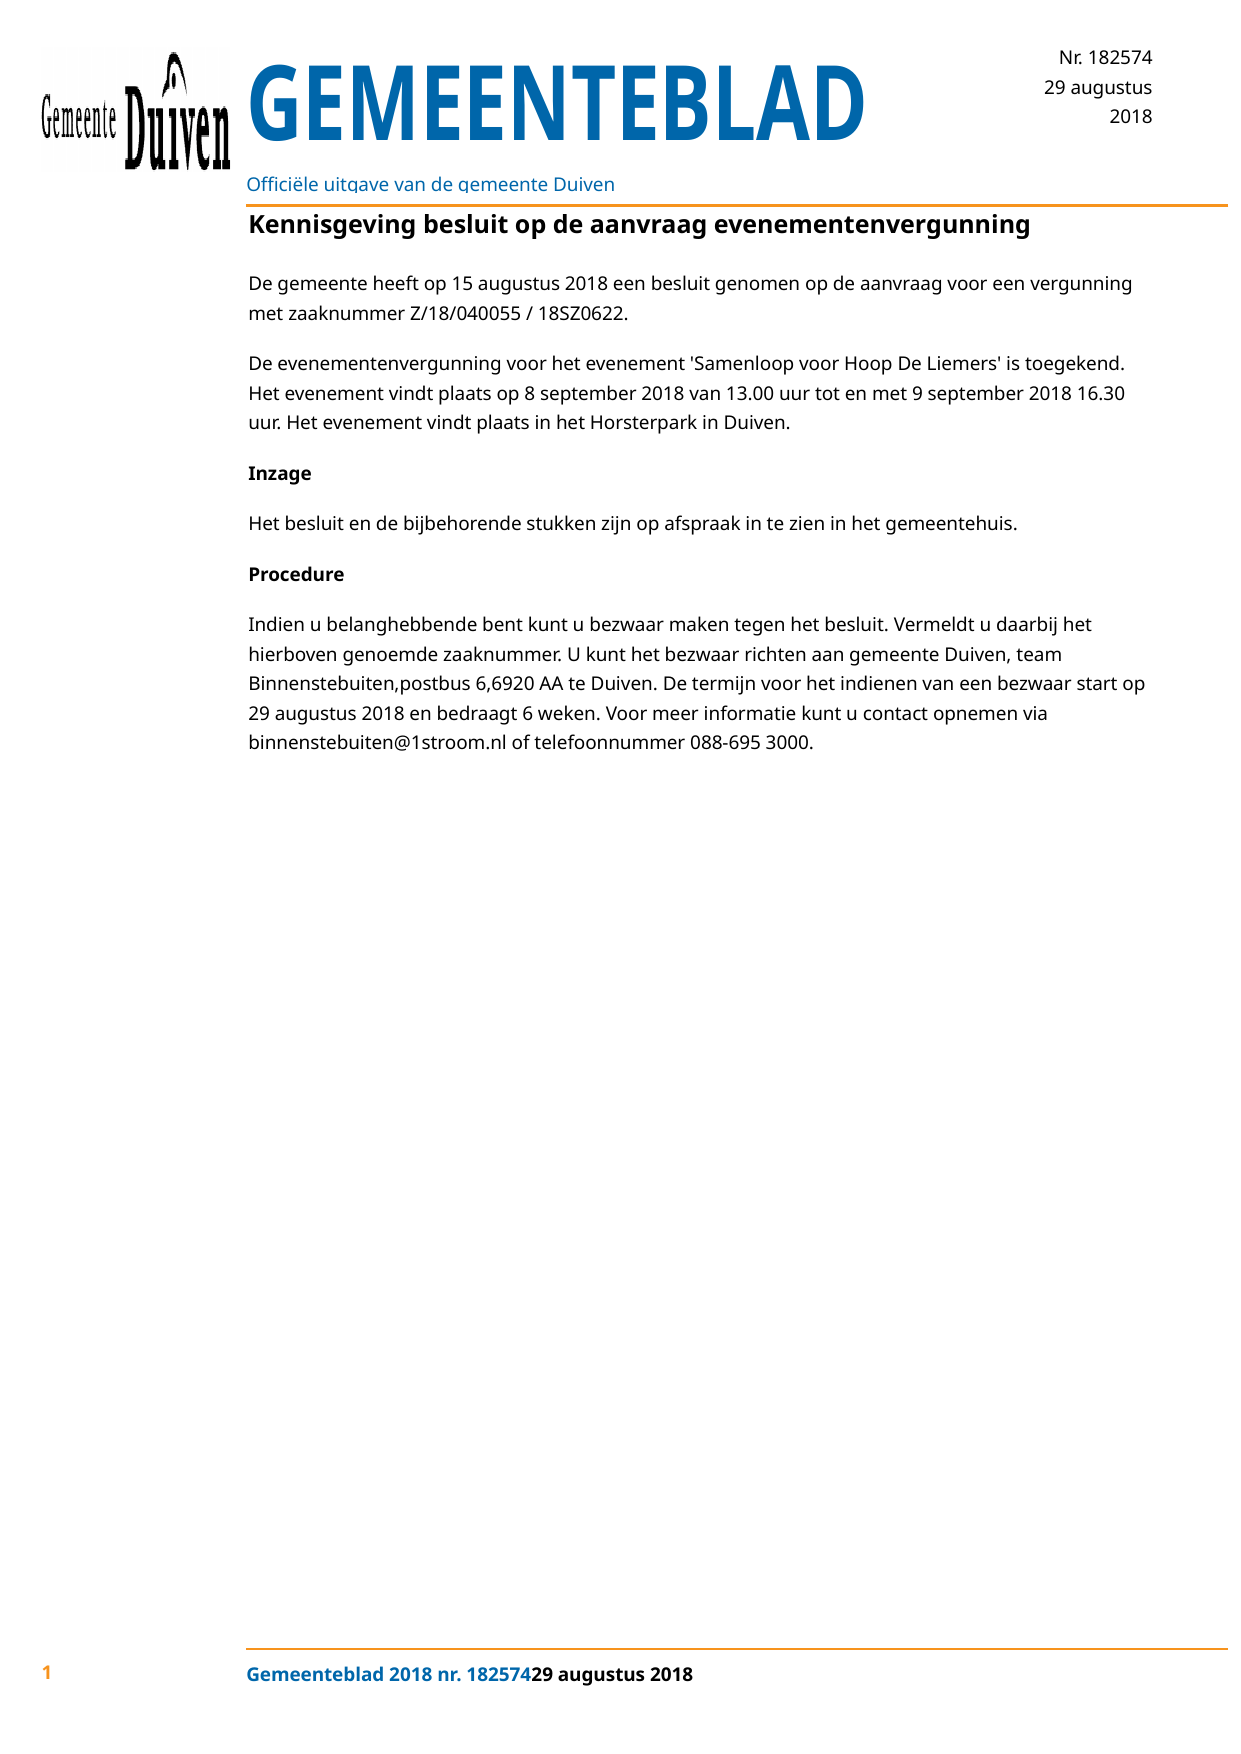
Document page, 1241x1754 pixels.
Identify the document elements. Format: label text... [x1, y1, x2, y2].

text Indien u belanghebbende bent kunt u bezwaar maken tegen het besluit. Vermeldt u daarbij het hierboven genoemde zaaknummer. U kunt het bezwaar richten aan gemeente Duiven, team Binnenstebuiten,postbus 6,6920 AA te Duiven. De termijn voor het indienen van een bezwaar start op 29 augustus 2018 en bedraagt 6 weken. Voor meer informatie kunt u contact opnemen via binnenstebuiten@1stroom.nl of telefoonnummer 088-695 3000. [248, 611, 1152, 755]
text Inzage [248, 460, 1152, 486]
text De evenementenvergunning voor het evenement 'Samenloop voor Hoop De Liemers' is toegekend. Het evenement vindt plaats op 8 september 2018 van 13.00 uur tot en met 9 september 2018 16.30 uur. Het evenement vindt plaats in het Horsterpark in Duiven. [248, 350, 1152, 435]
text Procedure [248, 561, 1152, 586]
text Het besluit en de bijbehorende stukken zijn op afspraak in te zien in het gemeentehuis. [248, 510, 1152, 536]
text De gemeente heeft op 15 augustus 2018 een besluit genomen op de aanvraag voor een vergunning met zaaknummer Z/18/040055 / 18SZ0622. [248, 270, 1152, 326]
text Kennisgeving besluit op de aanvraag evenementenvergunning [248, 207, 1152, 241]
picture [41, 47, 231, 172]
